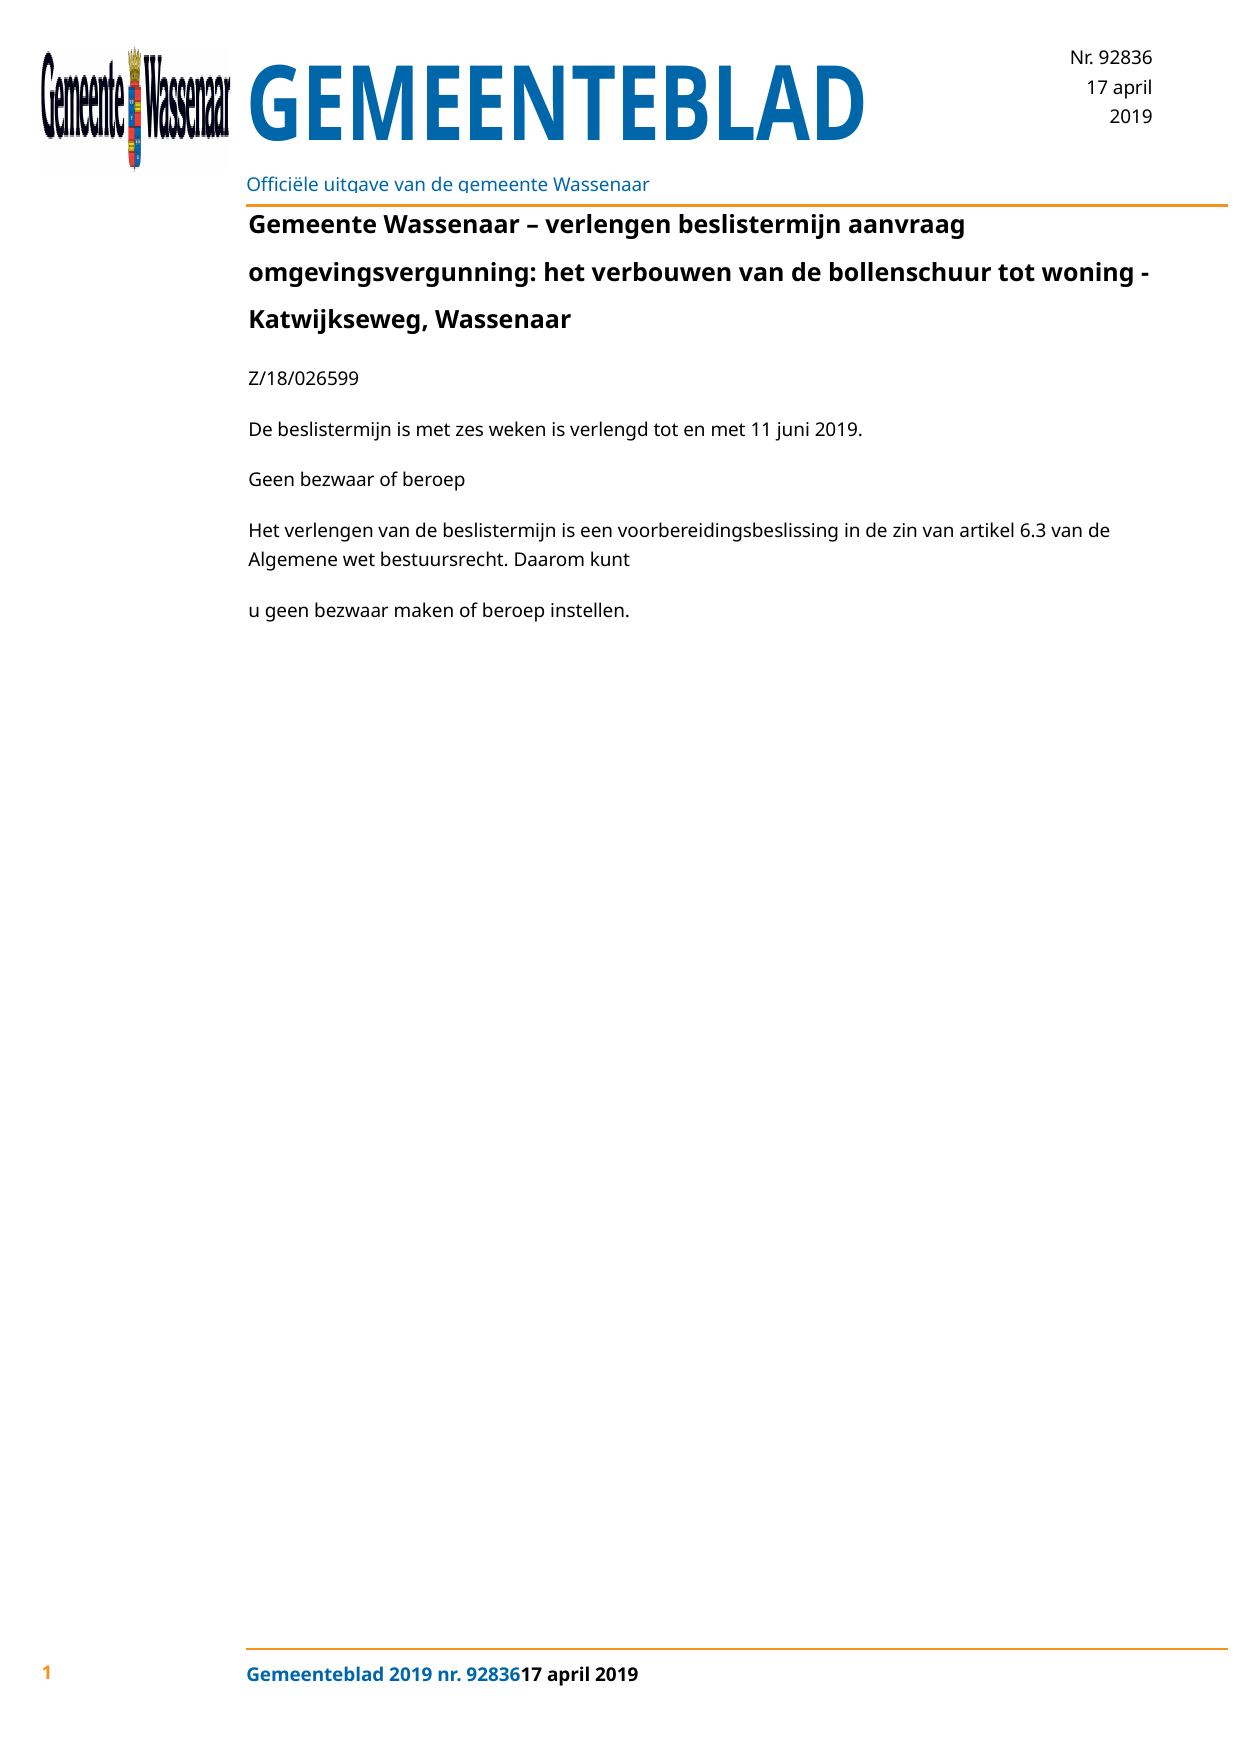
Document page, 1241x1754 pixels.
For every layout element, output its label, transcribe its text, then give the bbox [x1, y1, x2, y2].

picture [41, 47, 231, 172]
text Het verlengen van de beslistermijn is een voorbereidingsbeslissing in de zin van artikel 6.3 van de Algemene wet bestuursrecht. Daarom kunt [248, 517, 1152, 572]
text Geen bezwaar of beroep [248, 466, 1152, 492]
text De beslistermijn is met zes weken is verlengd tot en met 11 juni 2019. [248, 416, 1152, 442]
text Gemeente Wassenaar – verlengen beslistermijn aanvraag omgevingsvergunning: het verbouwen van de bollenschuur tot woning - Katwijkseweg, Wassenaar [248, 207, 1152, 336]
text u geen bezwaar maken of beroep instellen. [248, 597, 1152, 622]
text Z/18/026599 [248, 366, 1152, 391]
